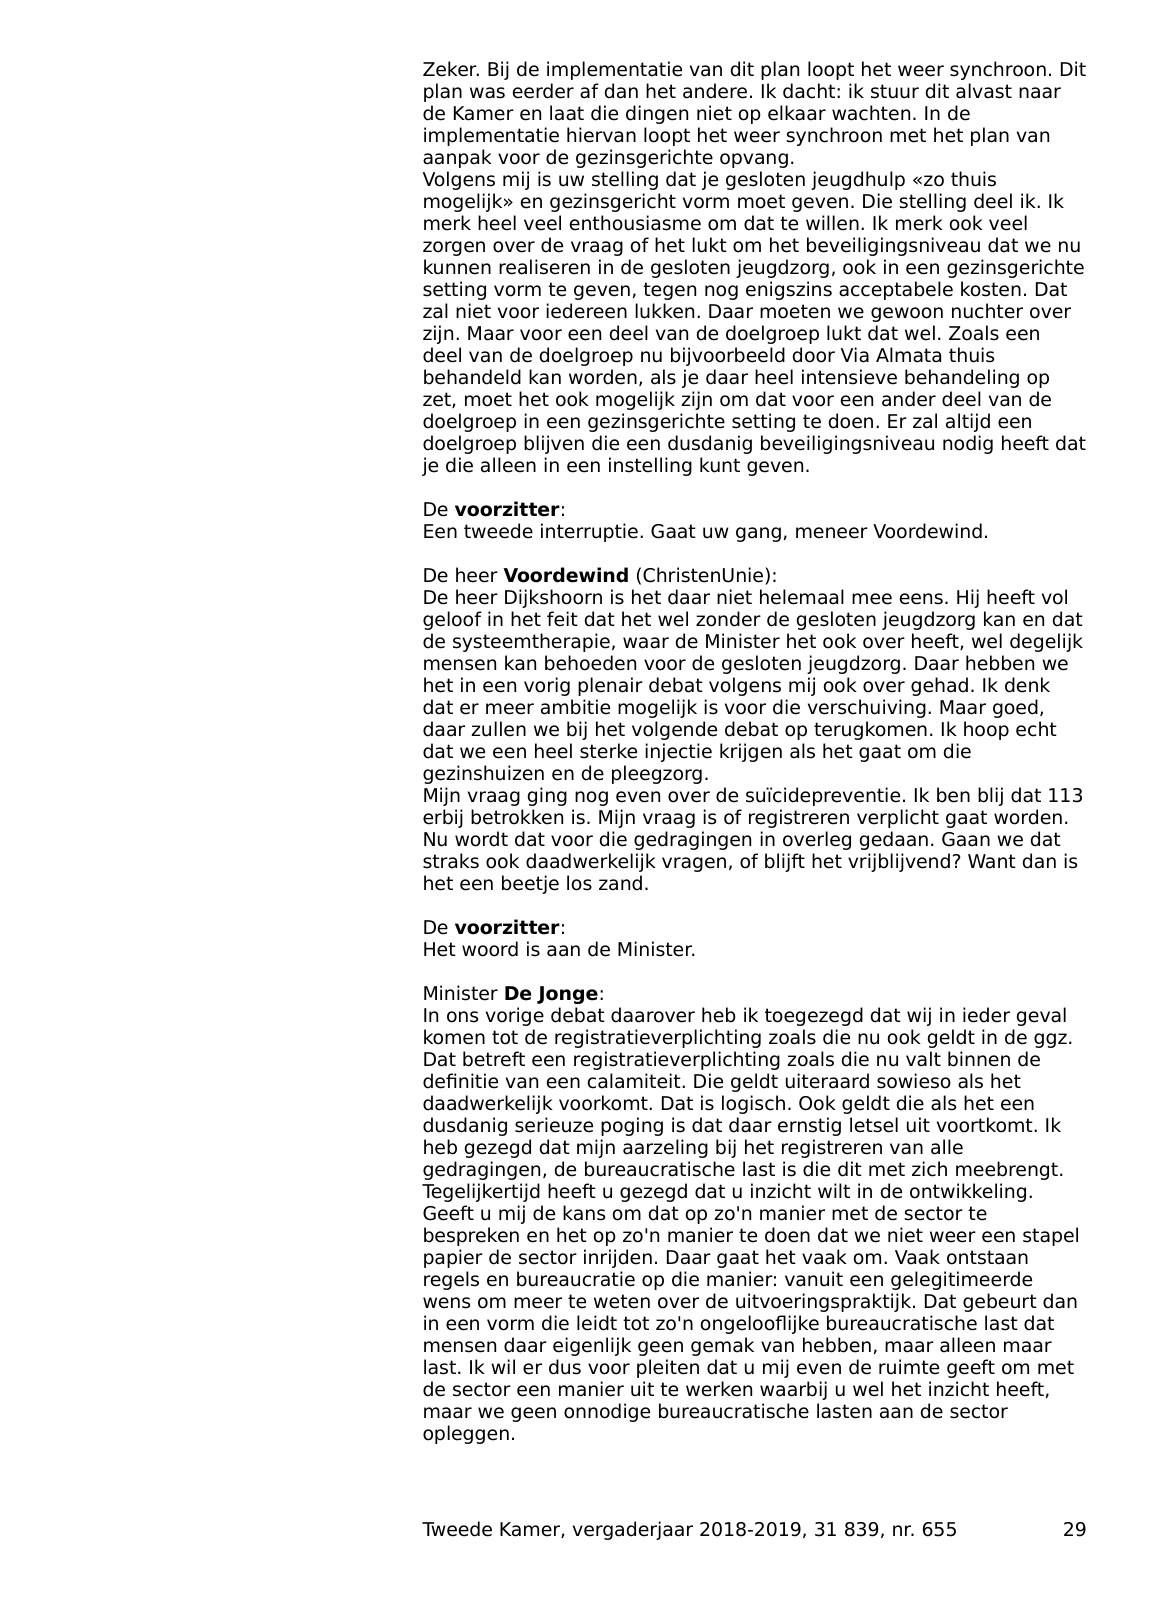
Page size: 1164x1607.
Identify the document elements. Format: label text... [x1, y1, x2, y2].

text Mijn vraag ging nog even over de suïcidepreventie. Ik ben blij dat 113 erbij betrokken is. Mijn vraag is of registreren verplicht gaat worden. Nu wordt dat voor die gedragingen in overleg gedaan. Gaan we dat straks ook daadwerkelijk vragen, of blijft het vrijblijvend? Want dan is het een beetje los zand. [422, 785, 1087, 895]
text De voorzitter: [422, 917, 1087, 939]
text Een tweede interruptie. Gaat uw gang, meneer Voordewind. [422, 521, 1087, 543]
text De heer Dijkshoorn is het daar niet helemaal mee eens. Hij heeft vol geloof in het feit dat het wel zonder de gesloten jeugdzorg kan en dat de systeemtherapie, waar de Minister het ook over heeft, wel degelijk mensen kan behoeden voor de gesloten jeugdzorg. Daar hebben we het in een vorig plenair debat volgens mij ook over gehad. Ik denk dat er meer ambitie mogelijk is voor die verschuiving. Maar goed, daar zullen we bij het volgende debat op terugkomen. Ik hoop echt dat we een heel sterke injectie krijgen als het gaat om die gezinshuizen en de pleegzorg. [422, 587, 1087, 785]
text In ons vorige debat daarover heb ik toegezegd dat wij in ieder geval komen tot de registratieverplichting zoals die nu ook geldt in de ggz. Dat betreft een registratieverplichting zoals die nu valt binnen de definitie van een calamiteit. Die geldt uiteraard sowieso als het daadwerkelijk voorkomt. Dat is logisch. Ook geldt die als het een dusdanig serieuze poging is dat daar ernstig letsel uit voortkomt. Ik heb gezegd dat mijn aarzeling bij het registreren van alle gedragingen, de bureaucratische last is die dit met zich meebrengt. Tegelijkertijd heeft u gezegd dat u inzicht wilt in de ontwikkeling. Geeft u mij de kans om dat op zo'n manier met de sector te bespreken en het op zo'n manier te doen dat we niet weer een stapel papier de sector inrijden. Daar gaat het vaak om. Vaak ontstaan regels en bureaucratie op die manier: vanuit een gelegitimeerde wens om meer te weten over de uitvoeringspraktijk. Dat gebeurt dan in een vorm die leidt tot zo'n ongelooflijke bureaucratische last dat mensen daar eigenlijk geen gemak van hebben, maar alleen maar last. Ik wil er dus voor pleiten dat u mij even de ruimte geeft om met de sector een manier uit te werken waarbij u wel het inzicht heeft, maar we geen onnodige bureaucratische lasten aan de sector opleggen. [422, 1005, 1087, 1444]
text De voorzitter: [422, 499, 1087, 521]
text Het woord is aan de Minister. [422, 939, 1087, 961]
text Volgens mij is uw stelling dat je gesloten jeugdhulp «zo thuis mogelijk» en gezinsgericht vorm moet geven. Die stelling deel ik. Ik merk heel veel enthousiasme om dat te willen. Ik merk ook veel zorgen over de vraag of het lukt om het beveiligingsniveau dat we nu kunnen realiseren in de gesloten jeugdzorg, ook in een gezinsgerichte setting vorm te geven, tegen nog enigszins acceptabele kosten. Dat zal niet voor iedereen lukken. Daar moeten we gewoon nuchter over zijn. Maar voor een deel van de doelgroep lukt dat wel. Zoals een deel van de doelgroep nu bijvoorbeeld door Via Almata thuis behandeld kan worden, als je daar heel intensieve behandeling op zet, moet het ook mogelijk zijn om dat voor een ander deel van de doelgroep in een gezinsgerichte setting te doen. Er zal altijd een doelgroep blijven die een dusdanig beveiligingsniveau nodig heeft dat je die alleen in een instelling kunt geven. [422, 169, 1087, 477]
text Minister De Jonge: [422, 983, 1087, 1005]
text Zeker. Bij de implementatie van dit plan loopt het weer synchroon. Dit plan was eerder af dan het andere. Ik dacht: ik stuur dit alvast naar de Kamer en laat die dingen niet op elkaar wachten. In de implementatie hiervan loopt het weer synchroon met het plan van aanpak voor de gezinsgerichte opvang. [422, 59, 1087, 169]
text De heer Voordewind (ChristenUnie): [422, 565, 1087, 587]
